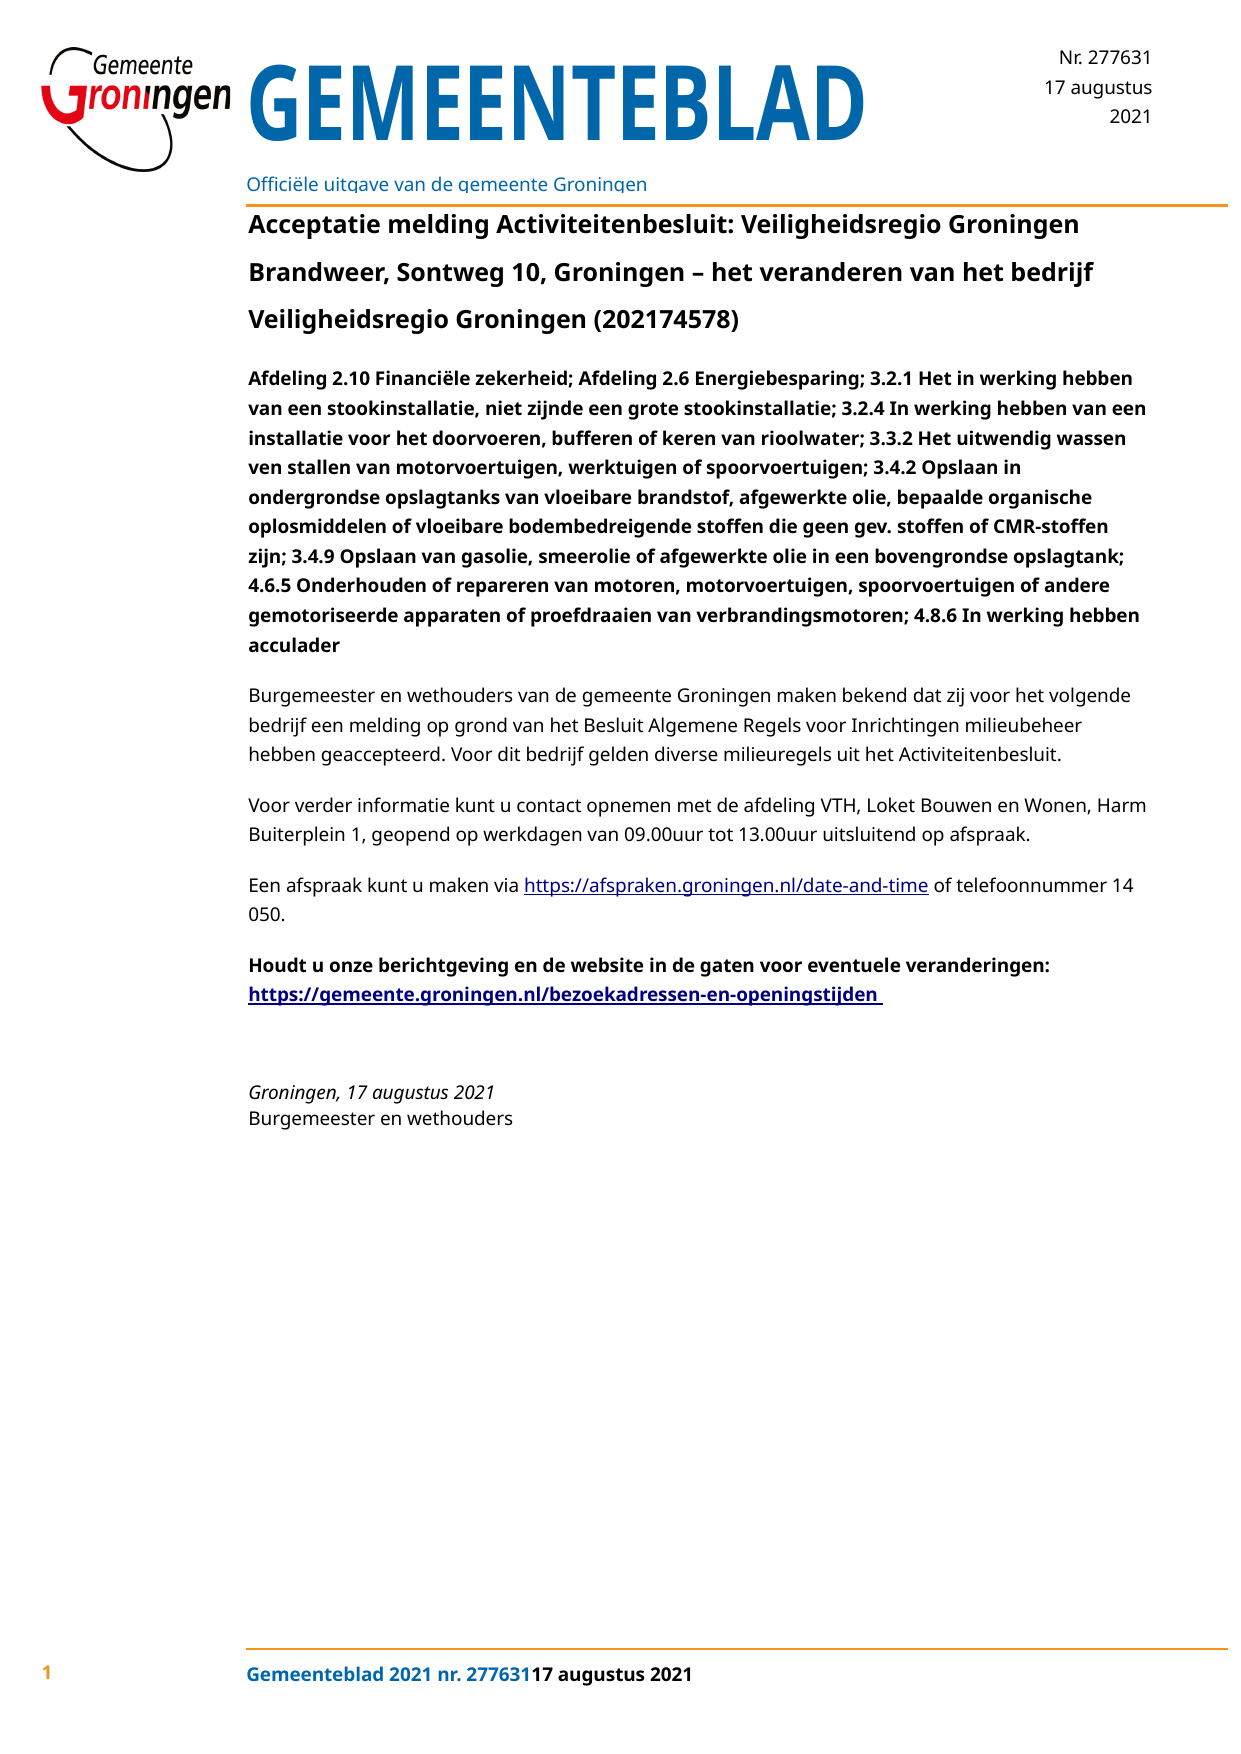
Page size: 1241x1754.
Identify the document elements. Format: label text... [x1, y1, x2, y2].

text Houdt u onze berichtgeving en de website in de gaten voor eventuele veranderingen: https://gemeente.groningen.nl/bezoekadressen-en-openingstijden [248, 952, 1152, 1007]
text Voor verder informatie kunt u contact opnemen met de afdeling VTH, Loket Bouwen en Wonen, Harm Buiterplein 1, geopend op werkdagen van 09.00uur tot 13.00uur uitsluitend op afspraak. [248, 792, 1152, 847]
text Burgemeester en wethouders [248, 1105, 1152, 1131]
text Acceptatie melding Activiteitenbesluit: Veiligheidsregio Groningen Brandweer, Sontweg 10, Groningen – het veranderen van het bedrijf Veiligheidsregio Groningen (202174578) [248, 207, 1152, 336]
picture [41, 47, 231, 172]
text Burgemeester en wethouders van de gemeente Groningen maken bekend dat zij voor het volgende bedrijf een melding op grond van het Besluit Algemene Regels voor Inrichtingen milieubeheer hebben geaccepteerd. Voor dit bedrijf gelden diverse milieuregels uit het Activiteitenbesluit. [248, 682, 1152, 767]
text Afdeling 2.10 Financiële zekerheid; Afdeling 2.6 Energiebesparing; 3.2.1 Het in werking hebben van een stookinstallatie, niet zijnde een grote stookinstallatie; 3.2.4 In werking hebben van een installatie voor het doorvoeren, bufferen of keren van rioolwater; 3.3.2 Het uitwendig wassen ven stallen van motorvoertuigen, werktuigen of spoorvoertuigen; 3.4.2 Opslaan in ondergrondse opslagtanks van vloeibare brandstof, afgewerkte olie, bepaalde organische oplosmiddelen of vloeibare bodembedreigende stoffen die geen gev. stoffen of CMR-stoffen zijn; 3.4.9 Opslaan van gasolie, smeerolie of afgewerkte olie in een bovengrondse opslagtank; 4.6.5 Onderhouden of repareren van motoren, motorvoertuigen, spoorvoertuigen of andere gemotoriseerde apparaten of proefdraaien van verbrandingsmotoren; 4.8.6 In werking hebben acculader [248, 366, 1152, 657]
text Groningen, 17 augustus 2021 [248, 1079, 1152, 1105]
text Een afspraak kunt u maken via https://afspraken.groningen.nl/date-and-time of telefoonnummer 14 050. [248, 872, 1152, 927]
